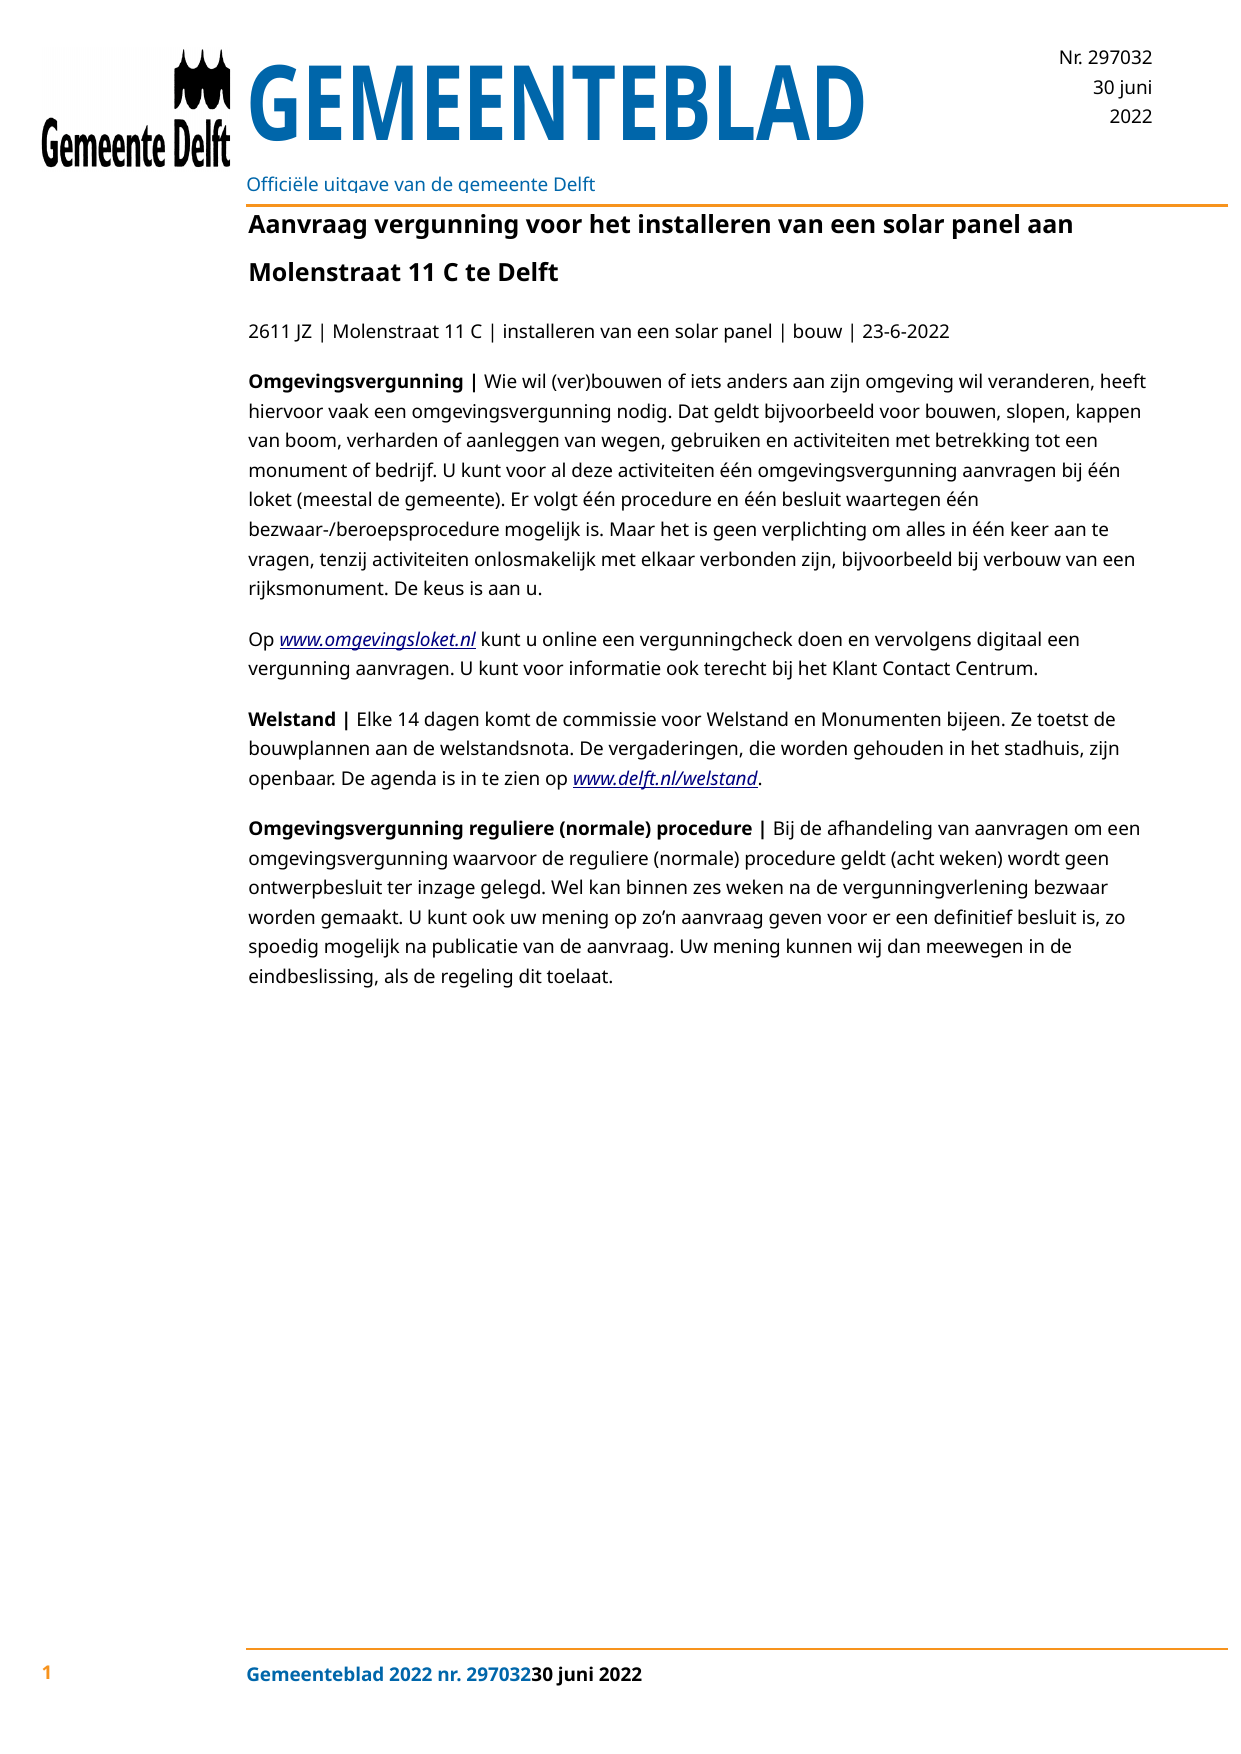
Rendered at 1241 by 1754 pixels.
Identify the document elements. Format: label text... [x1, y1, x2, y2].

picture [41, 47, 231, 172]
text Omgevingsvergunning reguliere (normale) procedure | Bij de afhandeling van aanvragen om een omgevingsvergunning waarvoor de reguliere (normale) procedure geldt (acht weken) wordt geen ontwerpbesluit ter inzage gelegd. Wel kan binnen zes weken na de vergunningverlening bezwaar worden gemaakt. U kunt ook uw mening op zo’n aanvraag geven voor er een definitief besluit is, zo spoedig mogelijk na publicatie van de aanvraag. Uw mening kunnen wij dan meewegen in de eindbeslissing, als de regeling dit toelaat. [248, 815, 1152, 989]
text 2611 JZ | Molenstraat 11 C | installeren van een solar panel | bouw | 23-6-2022 [248, 318, 1152, 344]
text Omgevingsvergunning | Wie wil (ver)bouwen of iets anders aan zijn omgeving wil veranderen, heeft hiervoor vaak een omgevingsvergunning nodig. Dat geldt bijvoorbeeld voor bouwen, slopen, kappen van boom, verharden of aanleggen van wegen, gebruiken en activiteiten met betrekking tot een monument of bedrijf. U kunt voor al deze activiteiten één omgevingsvergunning aanvragen bij één loket (meestal de gemeente). Er volgt één procedure en één besluit waartegen één bezwaar-/beroepsprocedure mogelijk is. Maar het is geen verplichting om alles in één keer aan te vragen, tenzij activiteiten onlosmakelijk met elkaar verbonden zijn, bijvoorbeeld bij verbouw van een rijksmonument. De keus is aan u. [248, 368, 1152, 601]
text Op www.omgevingsloket.nl kunt u online een vergunningcheck doen en vervolgens digitaal een vergunning aanvragen. U kunt voor informatie ook terecht bij het Klant Contact Centrum. [248, 626, 1152, 681]
text Welstand | Elke 14 dagen komt de commissie voor Welstand en Monumenten bijeen. Ze toetst de bouwplannen aan de welstandsnota. De vergaderingen, die worden gehouden in het stadhuis, zijn openbaar. De agenda is in te zien op www.delft.nl/welstand. [248, 706, 1152, 791]
text Aanvraag vergunning voor het installeren van een solar panel aan Molenstraat 11 C te Delft [248, 207, 1152, 288]
